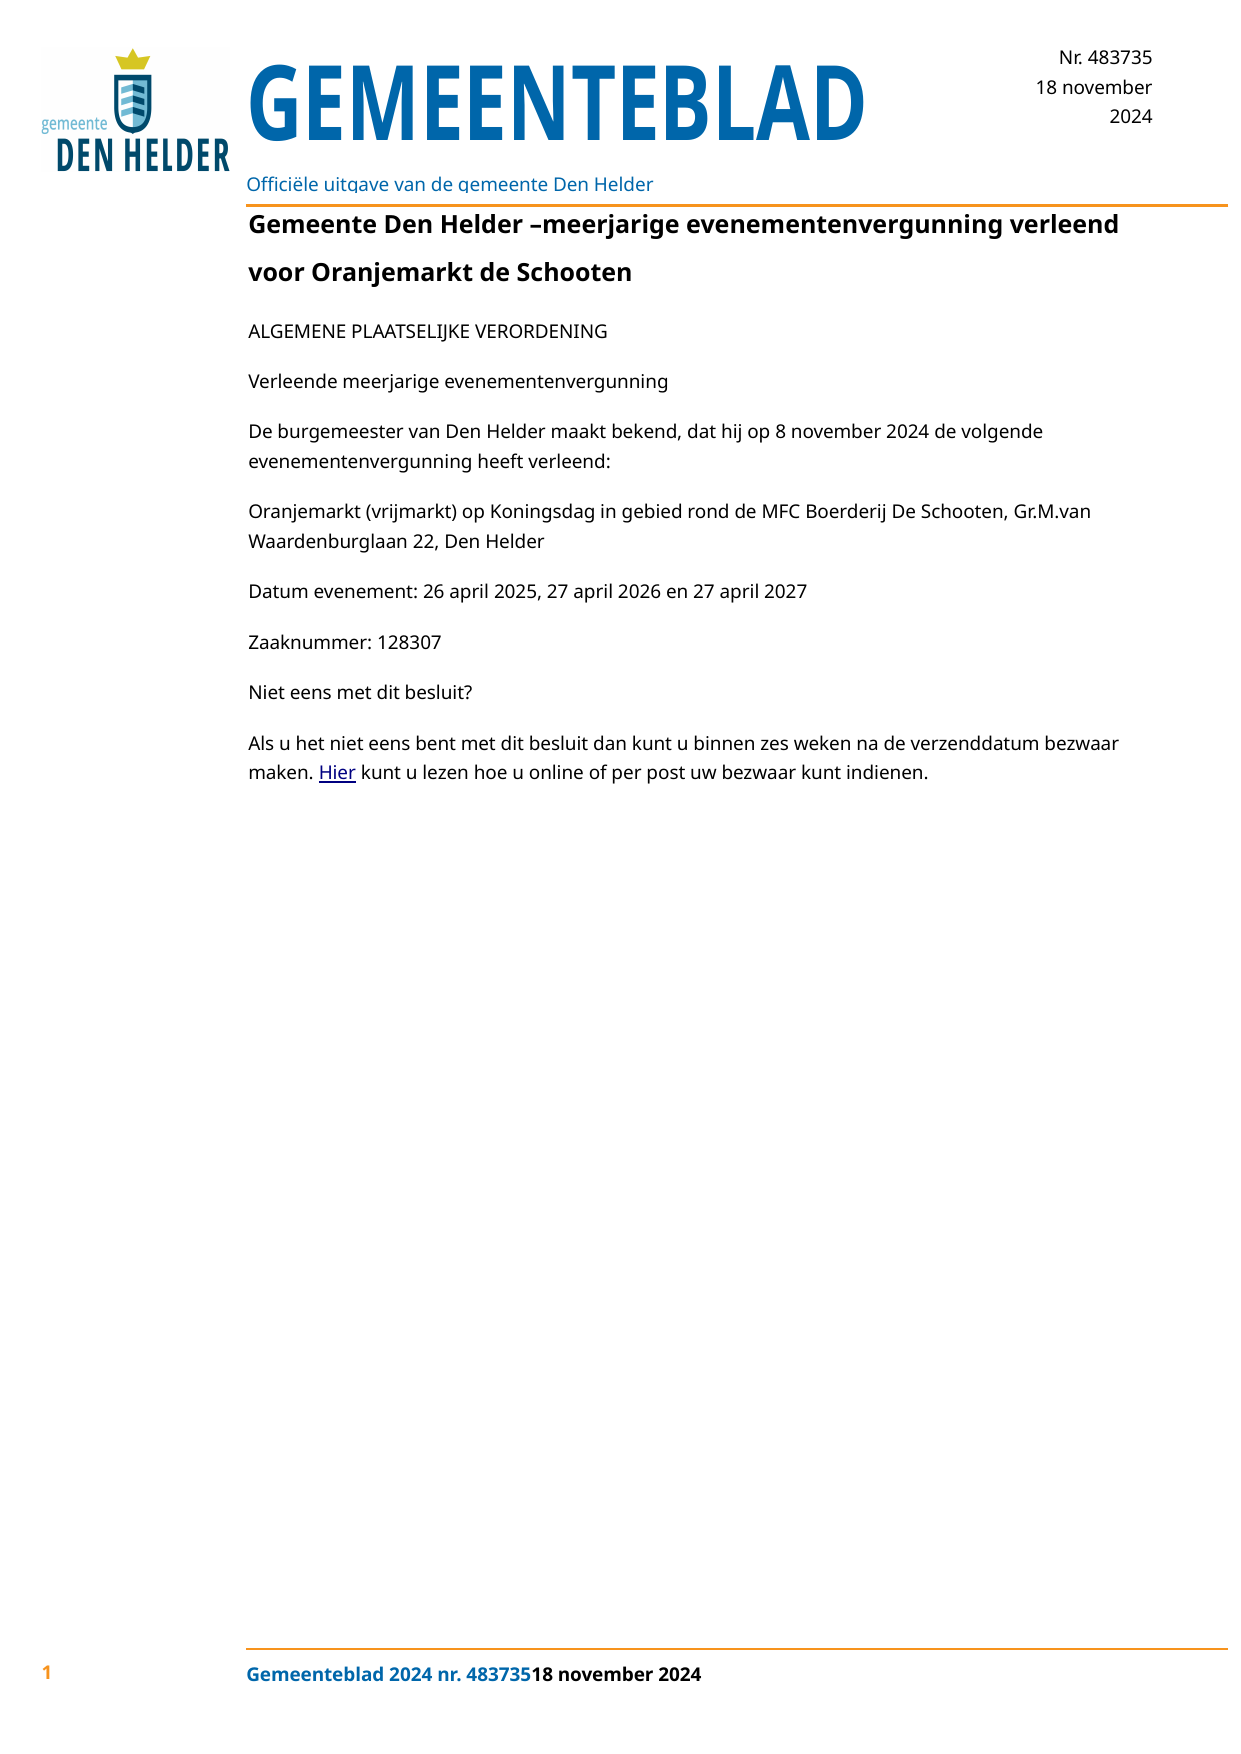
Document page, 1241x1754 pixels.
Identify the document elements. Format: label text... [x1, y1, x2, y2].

picture [41, 47, 231, 172]
picture [220, 160, 224, 172]
picture [63, 144, 68, 165]
picture [100, 154, 106, 172]
text Gemeente Den Helder –meerjarige evenementenvergunning verleend voor Oranjemarkt de Schooten [248, 207, 1152, 288]
text Datum evenement: 26 april 2025, 27 april 2026 en 27 april 2027 [248, 579, 1152, 604]
text Niet eens met dit besluit? [248, 679, 1152, 705]
text Als u het niet eens bent met dit besluit dan kunt u binnen zes weken na de verzenddatum bezwaar maken. Hier kunt u lezen hoe u online of per post uw bezwaar kunt indienen. [248, 730, 1152, 785]
text Verleende meerjarige evenementenvergunning [248, 368, 1152, 394]
text Oranjemarkt (vrijmarkt) op Koningsdag in gebied rond de MFC Boerderij De Schooten, Gr.M.van Waardenburglaan 22, Den Helder [248, 499, 1152, 554]
text De burgemeester van Den Helder maakt bekend, dat hij op 8 november 2024 de volgende evenementenvergunning heeft verleend: [248, 419, 1152, 474]
picture [130, 157, 135, 172]
picture [182, 144, 187, 165]
text Zaaknummer: 128307 [248, 629, 1152, 655]
text ALGEMENE PLAATSELIJKE VERORDENING [248, 318, 1152, 344]
